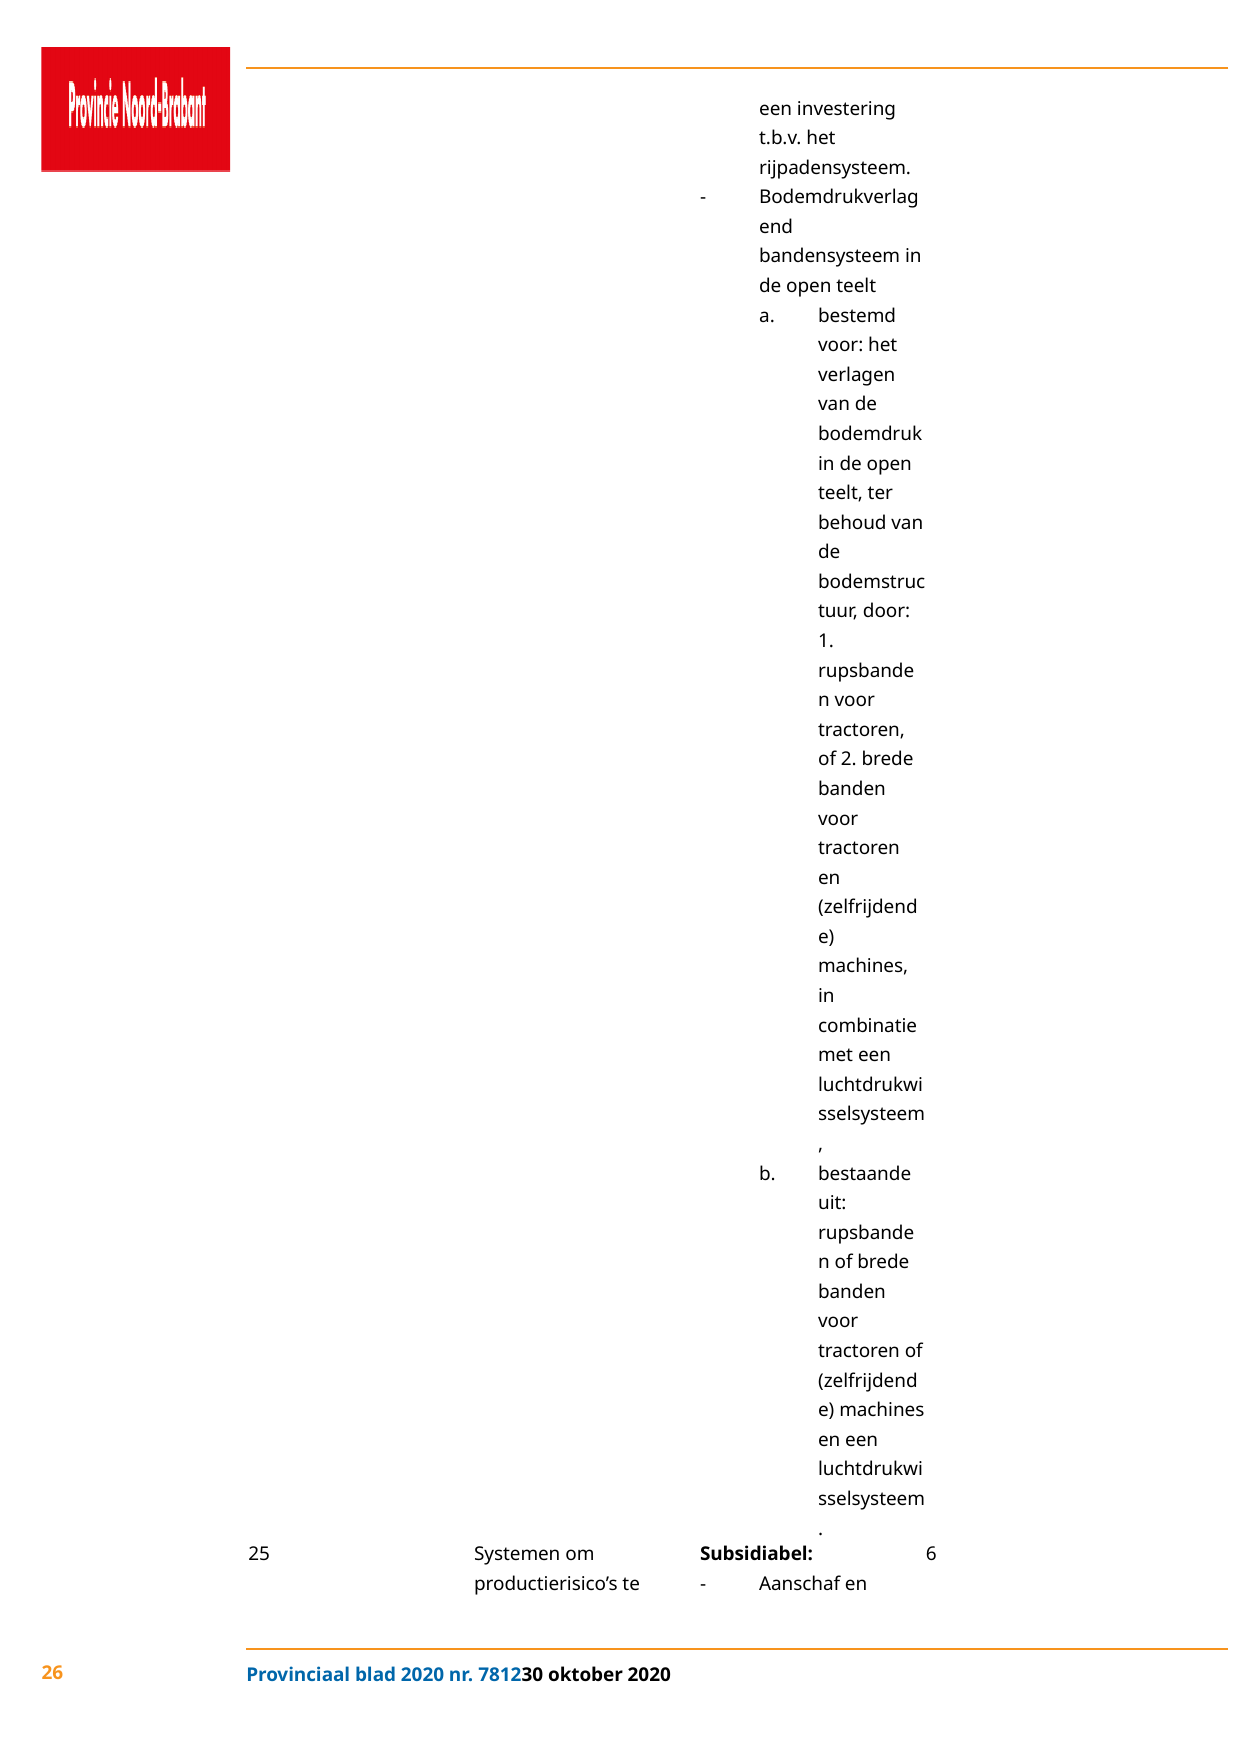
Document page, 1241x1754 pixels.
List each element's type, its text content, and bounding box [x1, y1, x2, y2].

table_cell [248, 95, 474, 1541]
table_cell [926, 95, 1152, 1541]
table_cell 6 [926, 1541, 1152, 1596]
table_cell Systemen om productierisico’s te [474, 1541, 700, 1596]
picture [41, 47, 231, 172]
table_cell Subsidiabel: Aanschaf en [700, 1541, 926, 1596]
table_cell een investering t.b.v. het rijpadensysteem. Bodemdrukverlagend bandensysteem in de open teelt bestemd voor: het verlagen van de bodemdruk in de open teelt, ter behoud van de bodemstructuur, door: 1. rupsbanden voor tractoren, of 2. brede banden voor tractoren en (zelfrijdende) machines, in combinatie met een luchtdrukwisselsysteem, bestaande uit: rupsbanden of brede banden voor tractoren of (zelfrijdende) machines en een luchtdrukwisselsysteem. [700, 95, 926, 1541]
table_cell [474, 95, 700, 1541]
table_cell 25 [248, 1541, 474, 1596]
